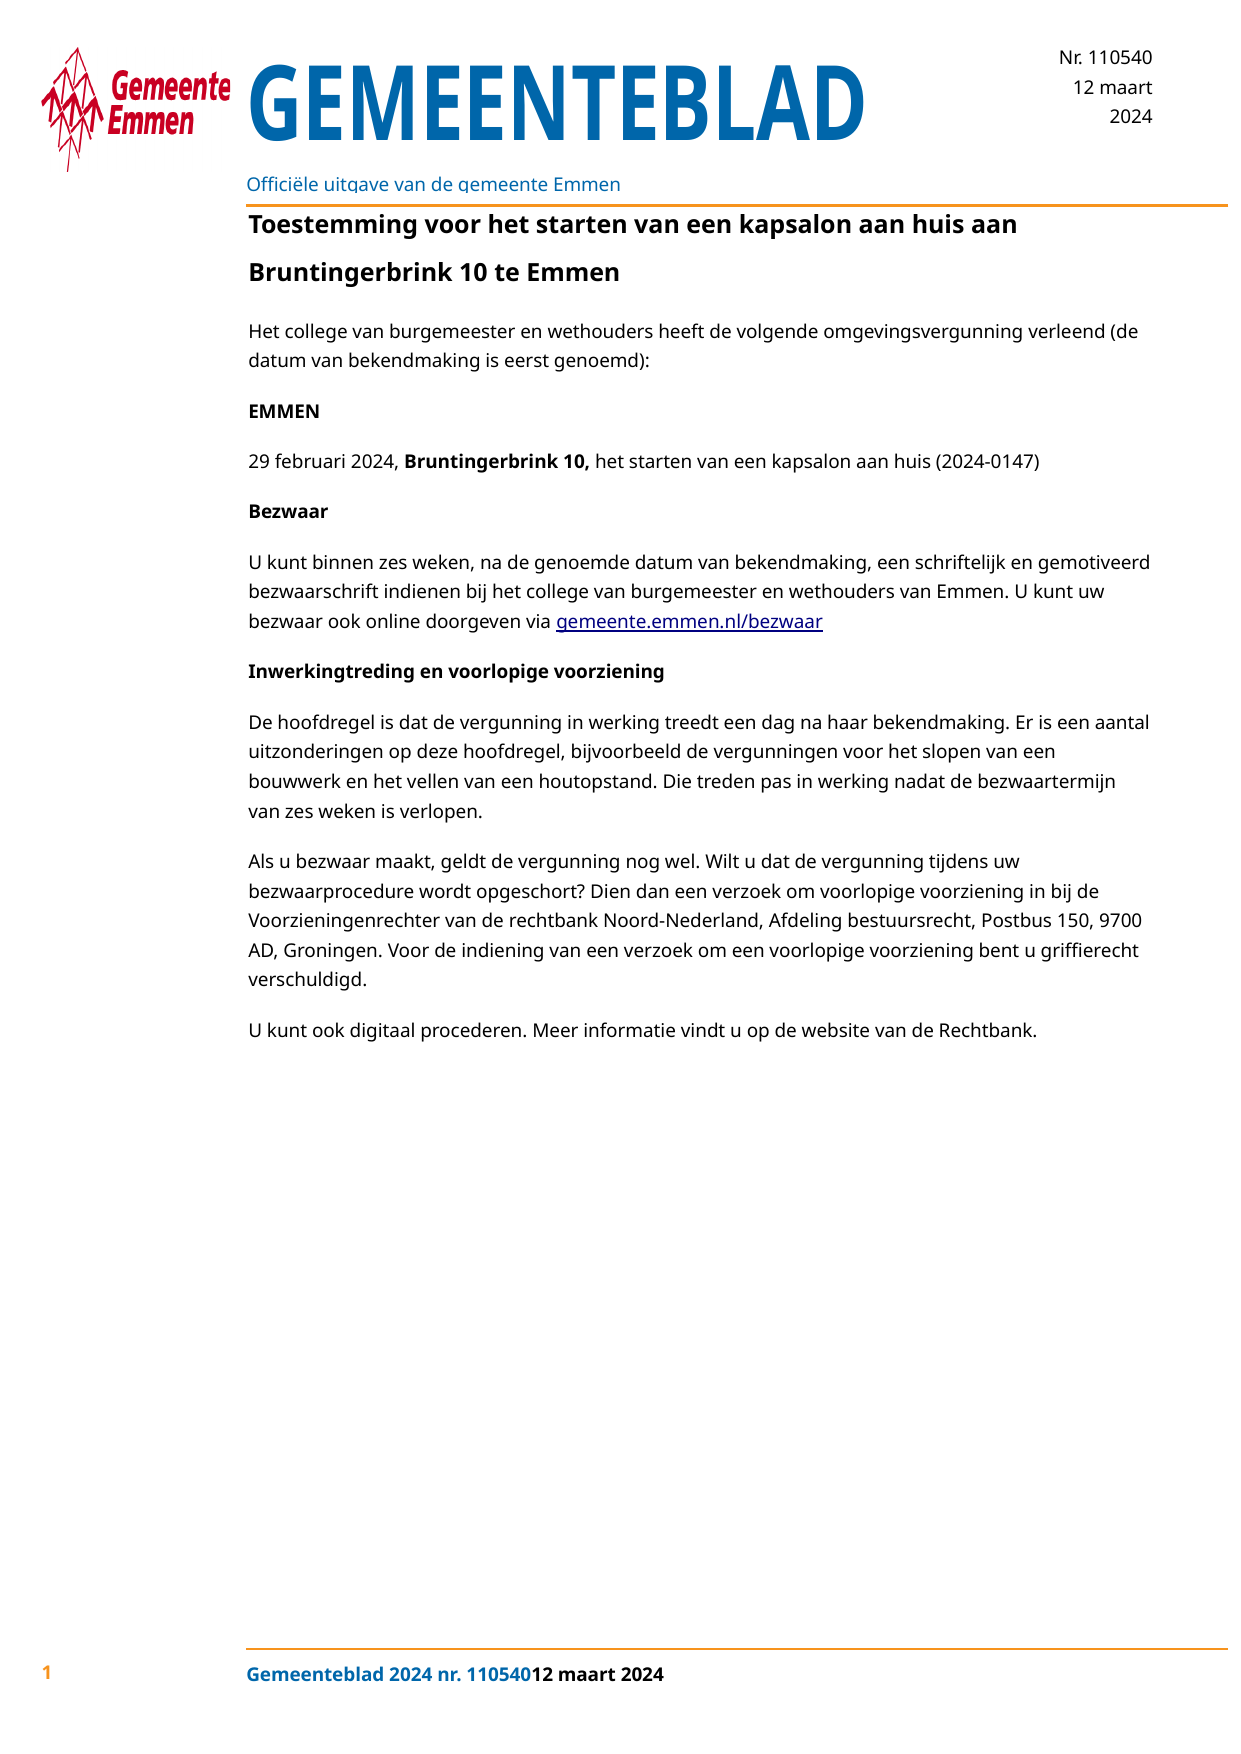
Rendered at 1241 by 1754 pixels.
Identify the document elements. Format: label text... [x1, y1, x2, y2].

text Het college van burgemeester en wethouders heeft de volgende omgevingsvergunning verleend (de datum van bekendmaking is eerst genoemd): [248, 318, 1152, 373]
text Als u bezwaar maakt, geldt de vergunning nog wel. Wilt u dat de vergunning tijdens uw bezwaarprocedure wordt opgeschort? Dien dan een verzoek om voorlopige voorziening in bij de Voorzieningenrechter van de rechtbank Noord-Nederland, Afdeling bestuursrecht, Postbus 150, 9700 AD, Groningen. Voor de indiening van een verzoek om een voorlopige voorziening bent u griffierecht verschuldigd. [248, 848, 1152, 992]
text Toestemming voor het starten van een kapsalon aan huis aan Bruntingerbrink 10 te Emmen [248, 207, 1152, 288]
text EMMEN [248, 398, 1152, 424]
text Bezwaar [248, 499, 1152, 524]
picture [41, 47, 231, 172]
text U kunt ook digitaal procederen. Meer informatie vindt u op de website van de Rechtbank. [248, 1017, 1152, 1043]
text Inwerkingtreding en voorlopige voorziening [248, 659, 1152, 684]
text 29 februari 2024, Bruntingerbrink 10, het starten van een kapsalon aan huis (2024-0147) [248, 448, 1152, 474]
text De hoofdregel is dat de vergunning in werking treedt een dag na haar bekendmaking. Er is een aantal uitzonderingen op deze hoofdregel, bijvoorbeeld de vergunningen voor het slopen van een bouwwerk en het vellen van een houtopstand. Die treden pas in werking nadat de bezwaartermijn van zes weken is verlopen. [248, 709, 1152, 824]
text U kunt binnen zes weken, na de genoemde datum van bekendmaking, een schriftelijk en gemotiveerd bezwaarschrift indienen bij het college van burgemeester en wethouders van Emmen. U kunt uw bezwaar ook online doorgeven via gemeente.emmen.nl/bezwaar [248, 549, 1152, 634]
